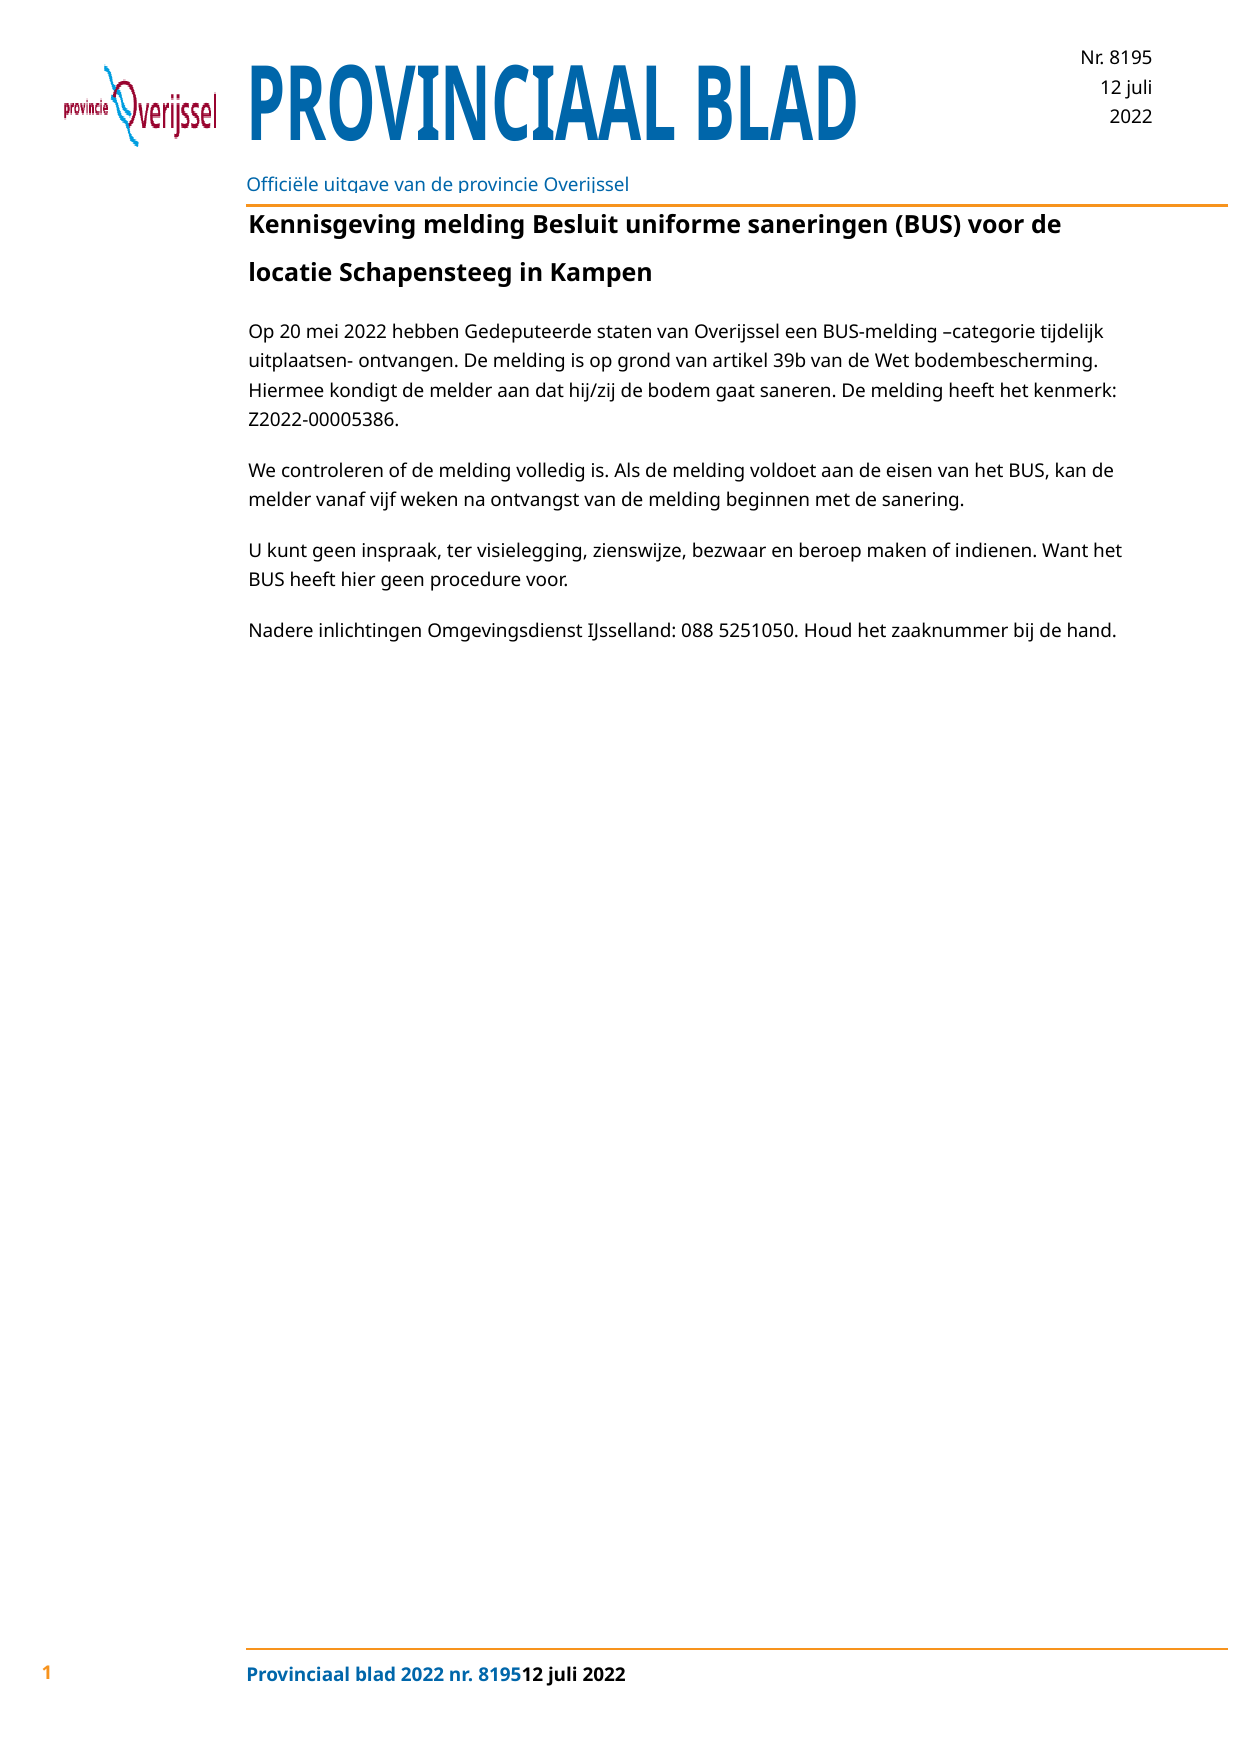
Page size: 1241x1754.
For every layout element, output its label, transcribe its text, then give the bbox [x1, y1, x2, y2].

text Kennisgeving melding Besluit uniforme saneringen (BUS) voor de locatie Schapensteeg in Kampen [248, 207, 1152, 288]
text U kunt geen inspraak, ter visielegging, zienswijze, bezwaar en beroep maken of indienen. Want het BUS heeft hier geen procedure voor. [248, 537, 1152, 592]
picture [41, 47, 231, 172]
text Nadere inlichtingen Omgevingsdienst IJsselland: 088 5251050. Houd het zaaknummer bij de hand. [248, 617, 1152, 643]
text We controleren of de melding volledig is. Als de melding voldoet aan de eisen van het BUS, kan de melder vanaf vijf weken na ontvangst van de melding beginnen met de sanering. [248, 457, 1152, 512]
text Op 20 mei 2022 hebben Gedeputeerde staten van Overijssel een BUS-melding –categorie tijdelijk uitplaatsen- ontvangen. De melding is op grond van artikel 39b van de Wet bodembescherming. Hiermee kondigt de melder aan dat hij/zij de bodem gaat saneren. De melding heeft het kenmerk: Z2022-00005386. [248, 318, 1152, 432]
